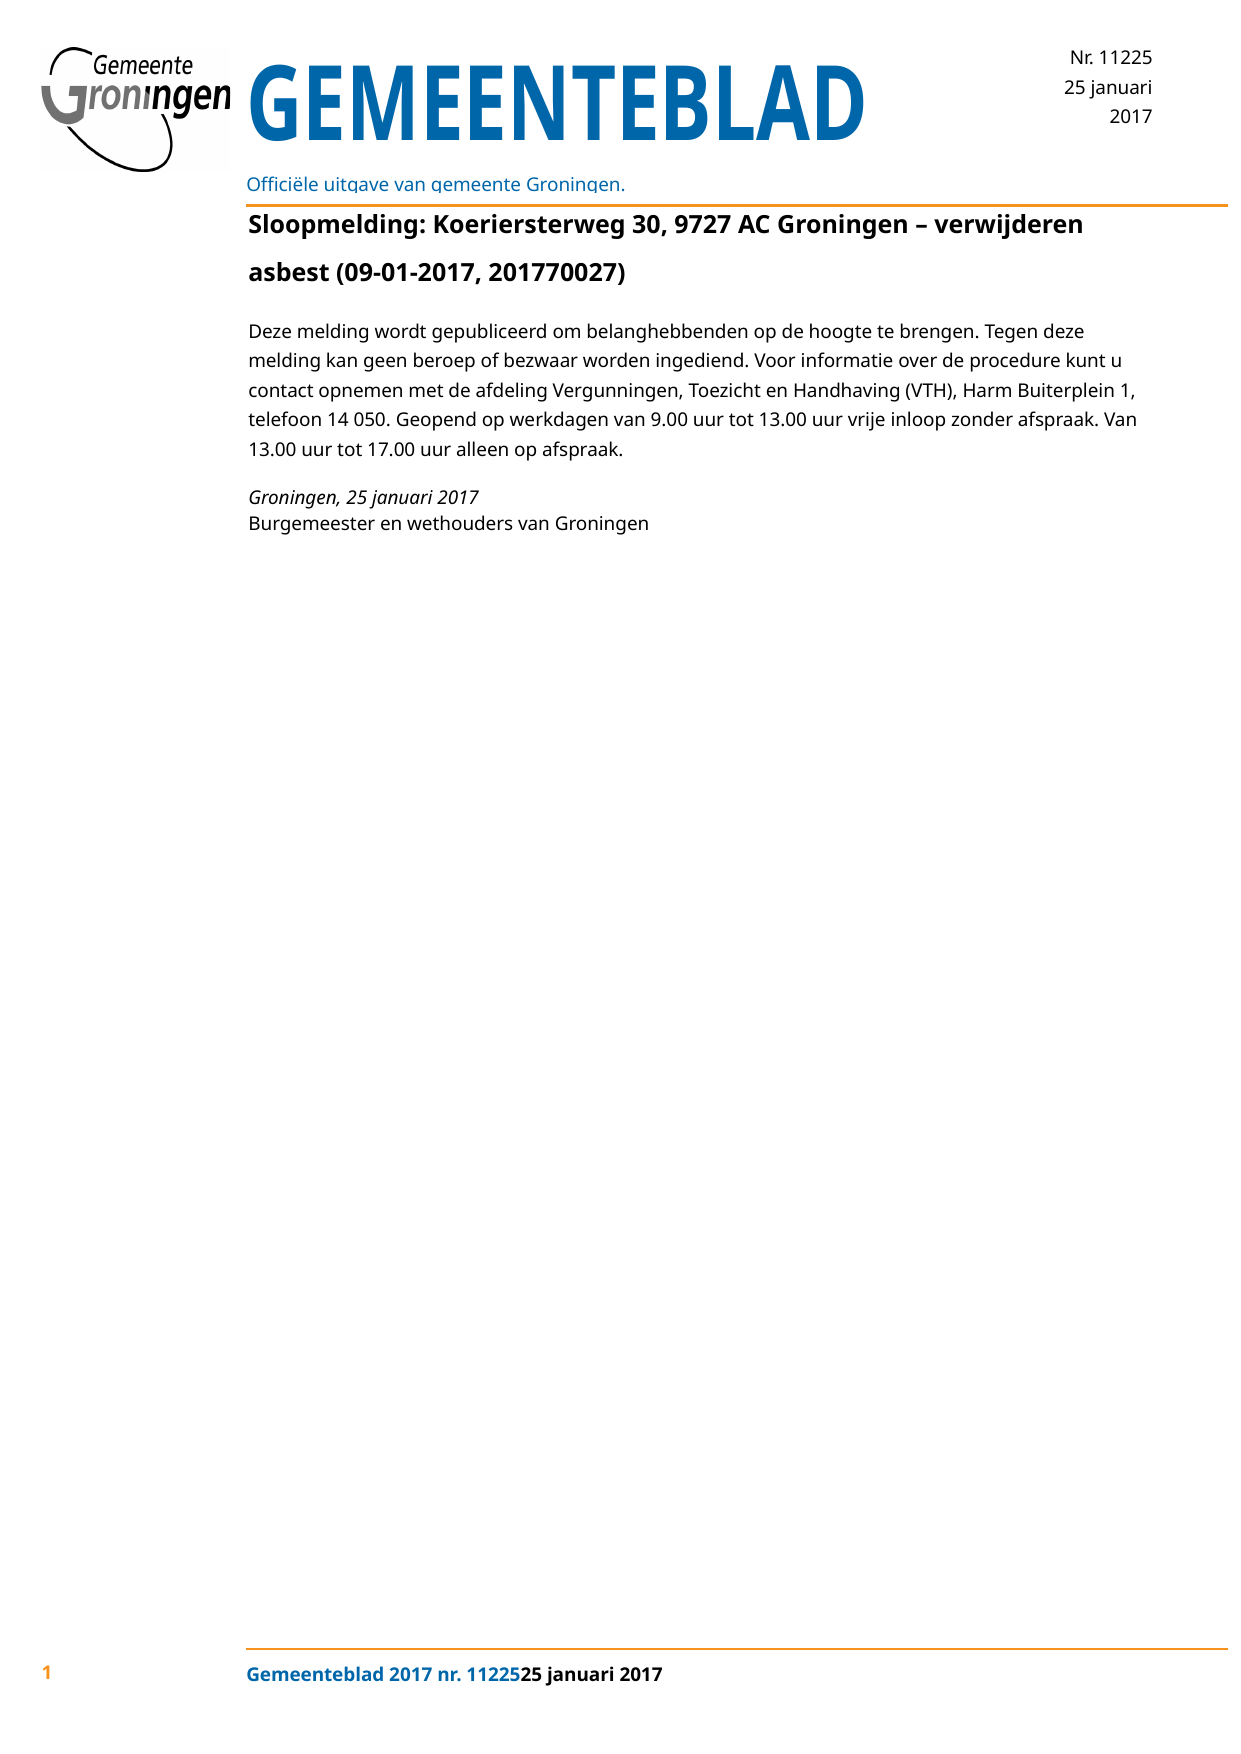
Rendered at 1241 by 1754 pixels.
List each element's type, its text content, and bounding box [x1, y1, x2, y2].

picture [41, 47, 231, 172]
text Groningen, 25 januari 2017 [248, 484, 1152, 510]
text Sloopmelding: Koeriersterweg 30, 9727 AC Groningen – verwijderen asbest (09-01-2017, 201770027) [248, 207, 1152, 288]
text Burgemeester en wethouders van Groningen [248, 510, 1152, 536]
text Deze melding wordt gepubliceerd om belanghebbenden op de hoogte te brengen. Tegen deze melding kan geen beroep of bezwaar worden ingediend. Voor informatie over de procedure kunt u contact opnemen met de afdeling Vergunningen, Toezicht en Handhaving (VTH), Harm Buiterplein 1, telefoon 14 050. Geopend op werkdagen van 9.00 uur tot 13.00 uur vrije inloop zonder afspraak. Van 13.00 uur tot 17.00 uur alleen op afspraak. [248, 318, 1152, 462]
